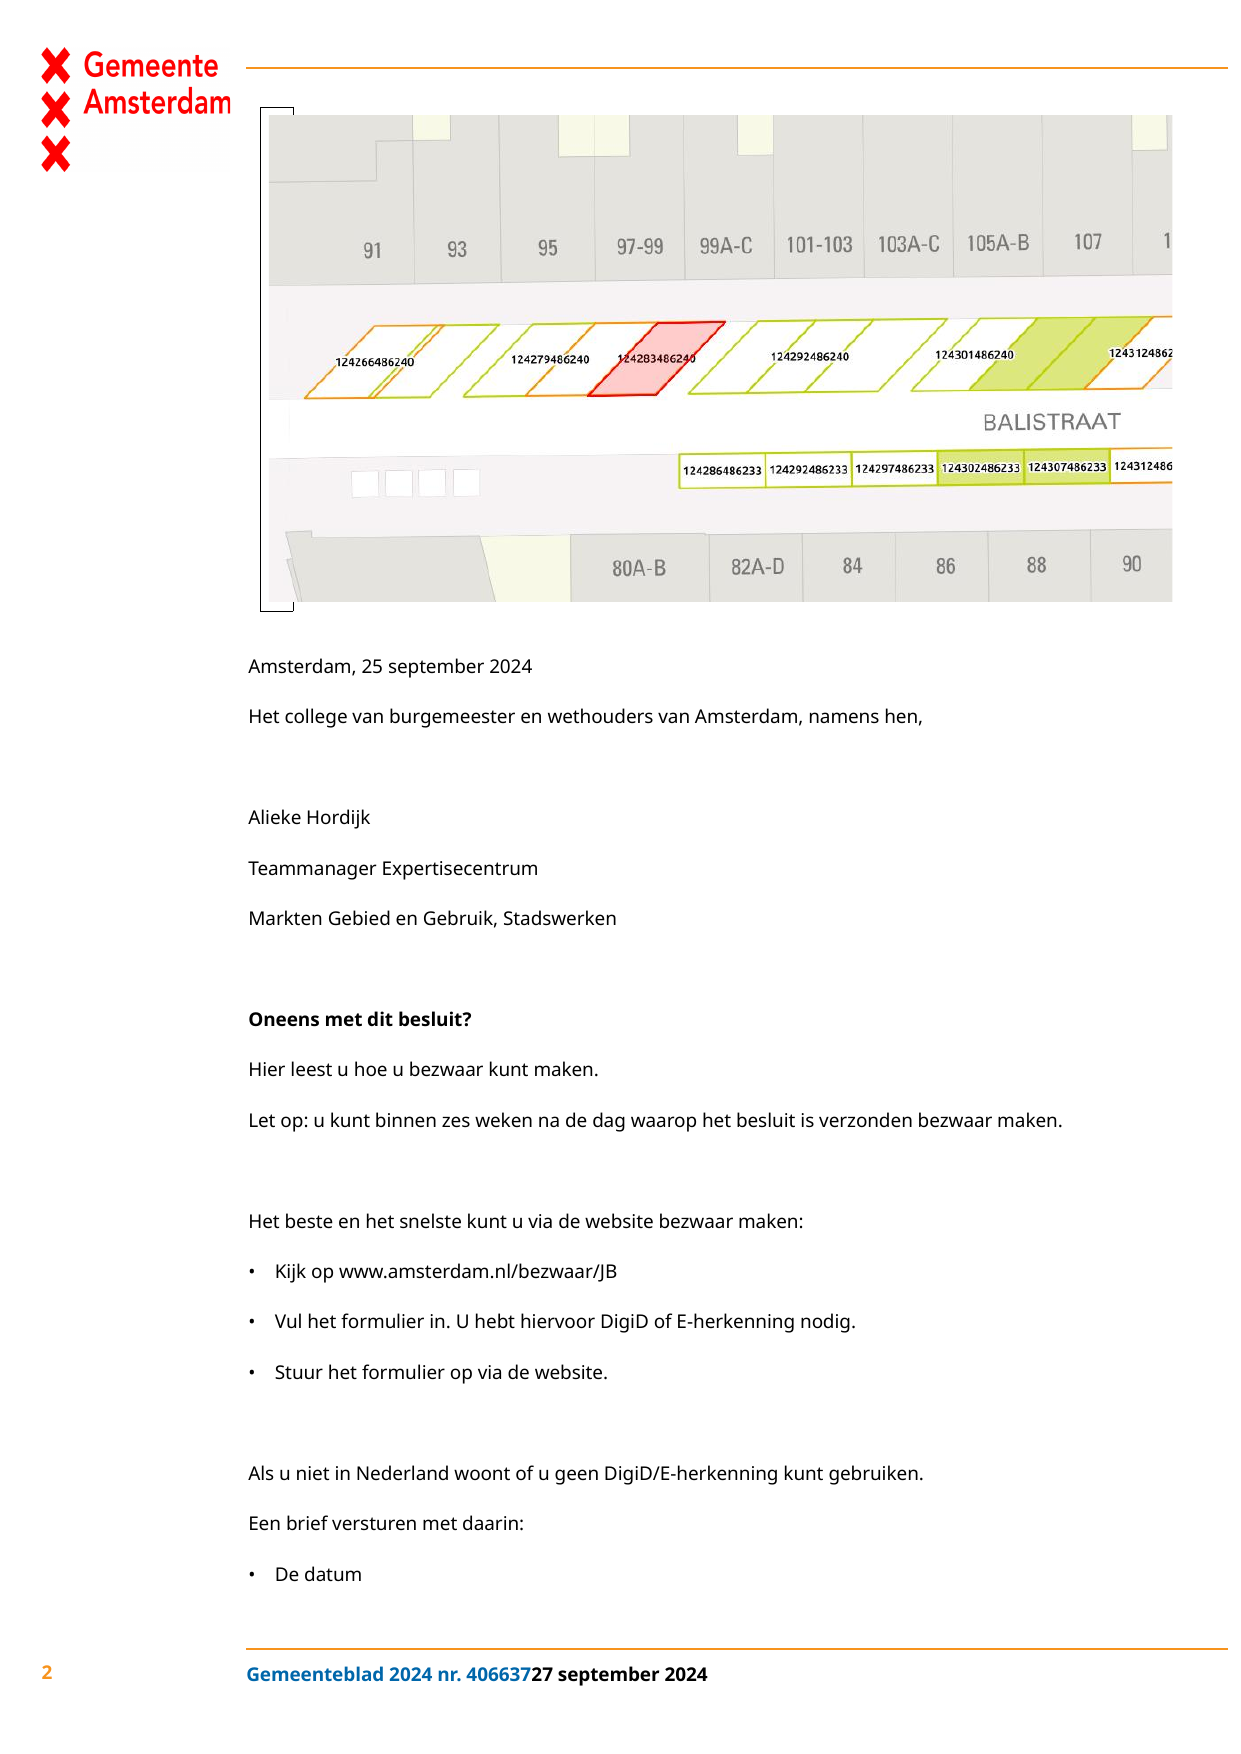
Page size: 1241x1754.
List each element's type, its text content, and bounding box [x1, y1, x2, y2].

text Oneens met dit besluit? [248, 1006, 1152, 1032]
text Als u niet in Nederland woont of u geen DigiD/E-herkenning kunt gebruiken. [248, 1460, 1152, 1486]
text • De datum [248, 1561, 1152, 1586]
text Let op: u kunt binnen zes weken na de dag waarop het besluit is verzonden bezwaar maken. [248, 1107, 1152, 1133]
text Het college van burgemeester en wethouders van Amsterdam, namens hen, [248, 704, 1152, 729]
text Teammanager Expertisecentrum [248, 855, 1152, 881]
text • Kijk op www.amsterdam.nl/bezwaar/JB [248, 1258, 1152, 1284]
text • Stuur het formulier op via de website. [248, 1359, 1152, 1385]
text Alieke Hordijk [248, 804, 1152, 830]
picture [268, 115, 1173, 602]
text Een brief versturen met daarin: [248, 1510, 1152, 1536]
text • Vul het formulier in. U hebt hiervoor DigiD of E-herkenning nodig. [248, 1309, 1152, 1334]
text Amsterdam, 25 september 2024 [248, 653, 1152, 679]
text Hier leest u hoe u bezwaar kunt maken. [248, 1057, 1152, 1082]
picture [41, 47, 231, 172]
text Markten Gebied en Gebruik, Stadswerken [248, 905, 1152, 931]
text Het beste en het snelste kunt u via de website bezwaar maken: [248, 1208, 1152, 1233]
